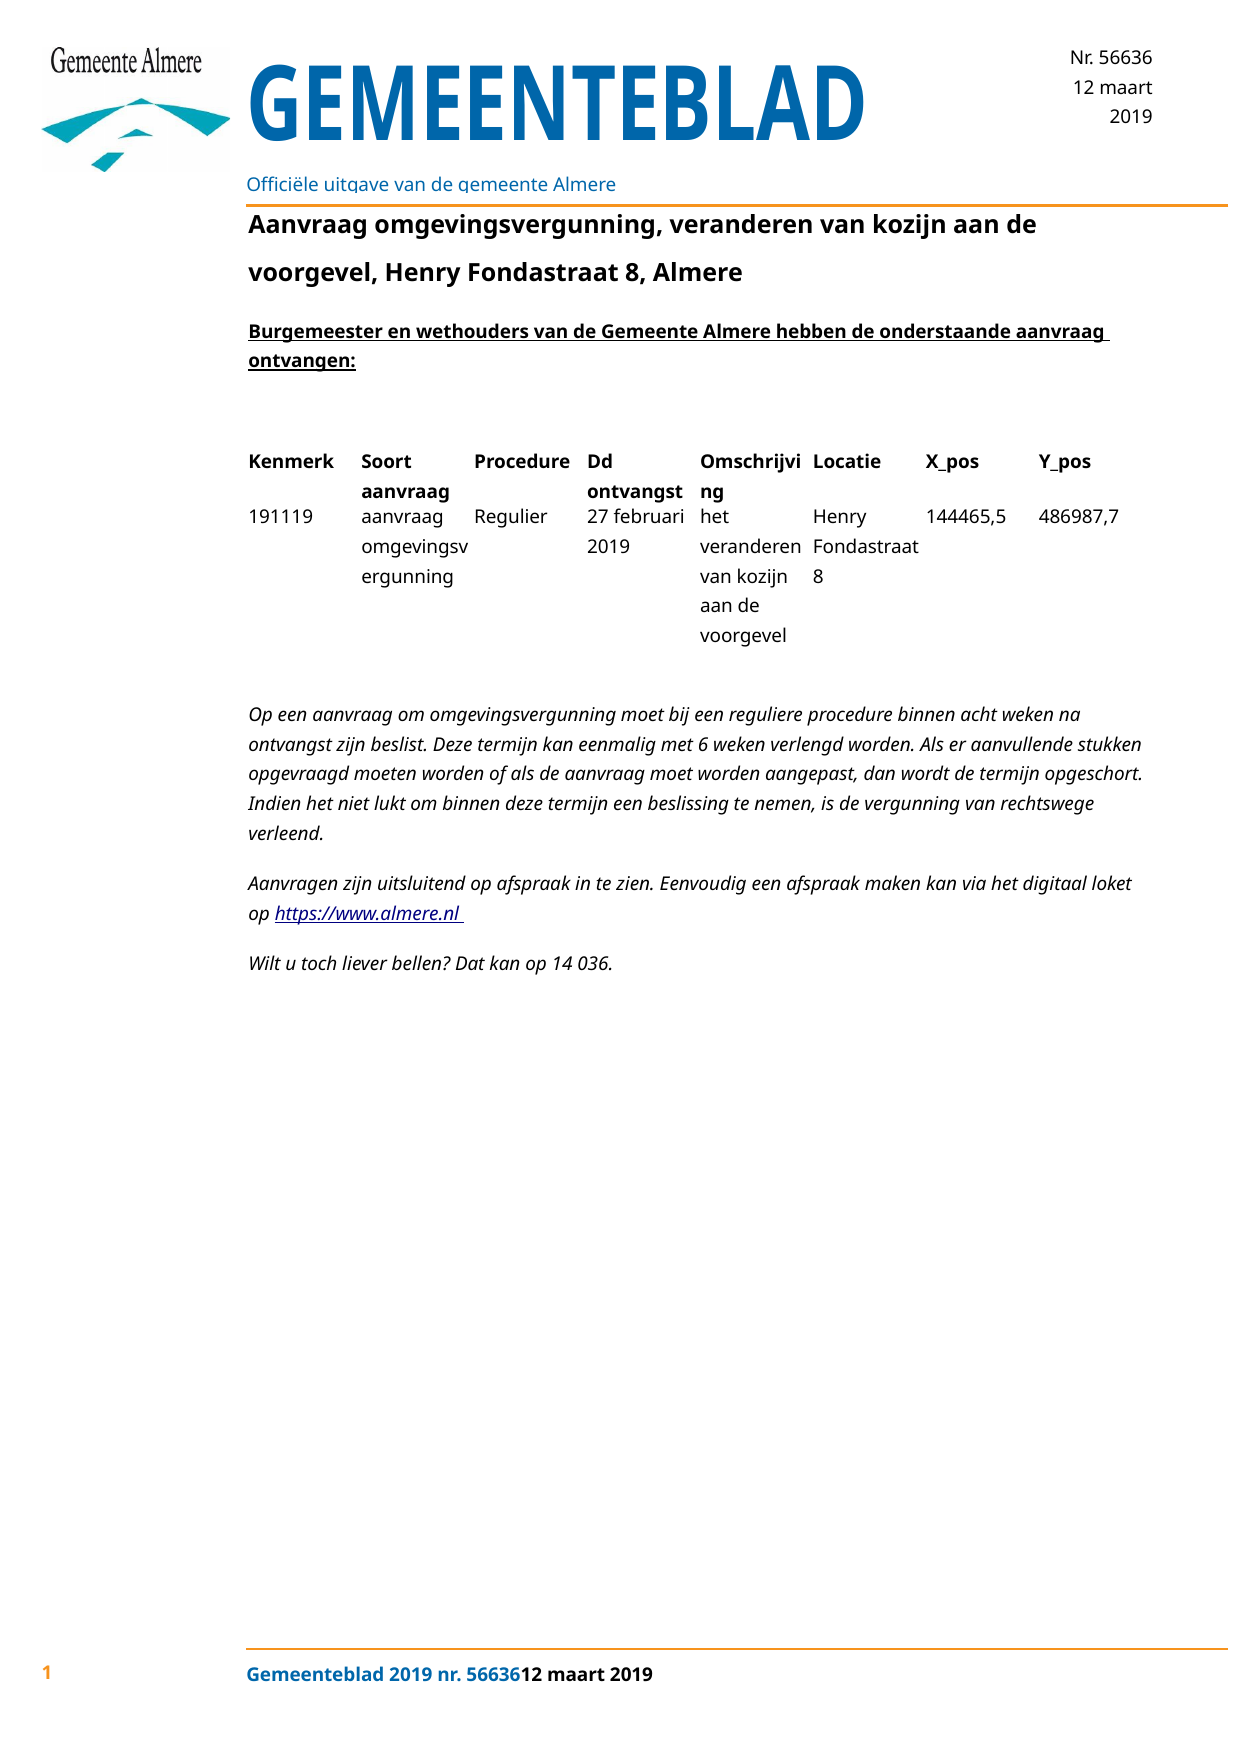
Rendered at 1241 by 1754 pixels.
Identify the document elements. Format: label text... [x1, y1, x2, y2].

table_header Locatie [813, 449, 926, 504]
table_cell 486987,7 [1039, 504, 1152, 648]
picture [41, 47, 231, 172]
text Op een aanvraag om omgevingsvergunning moet bij een reguliere procedure binnen acht weken na ontvangst zijn beslist. Deze termijn kan eenmalig met 6 weken verlengd worden. Als er aanvullende stukken opgevraagd moeten worden of als de aanvraag moet worden aangepast, dan wordt de termijn opgeschort. Indien het niet lukt om binnen deze termijn een beslissing te nemen, is de vergunning van rechtswege verleend. [248, 701, 1152, 846]
text Aanvragen zijn uitsluitend op afspraak in te zien. Eenvoudig een afspraak maken kan via het digitaal loket op https://www.almere.nl [248, 870, 1152, 926]
table_header Y_pos [1039, 449, 1152, 504]
text Wilt u toch liever bellen? Dat kan op 14 036. [248, 950, 1152, 976]
table_cell Regulier [474, 504, 587, 648]
table_cell 144465,5 [926, 504, 1038, 648]
table_cell het veranderen van kozijn aan de voorgevel [700, 504, 813, 648]
text Aanvraag omgevingsvergunning, veranderen van kozijn aan de voorgevel, Henry Fondastraat 8, Almere [248, 207, 1152, 288]
table_cell 191119 [248, 504, 361, 648]
table_cell Henry Fondastraat 8 [813, 504, 926, 648]
table_header Kenmerk [248, 449, 361, 504]
table_header Procedure [474, 449, 587, 504]
text Burgemeester en wethouders van de Gemeente Almere hebben de onderstaande aanvraag ontvangen: [248, 318, 1152, 373]
table_header Omschrijving [700, 449, 813, 504]
table_cell aanvraag omgevingsvergunning [361, 504, 474, 648]
table_header Dd ontvangst [587, 449, 700, 504]
table_cell 27 februari 2019 [587, 504, 700, 648]
table_header X_pos [926, 449, 1038, 504]
table_header Soort aanvraag [361, 449, 474, 504]
